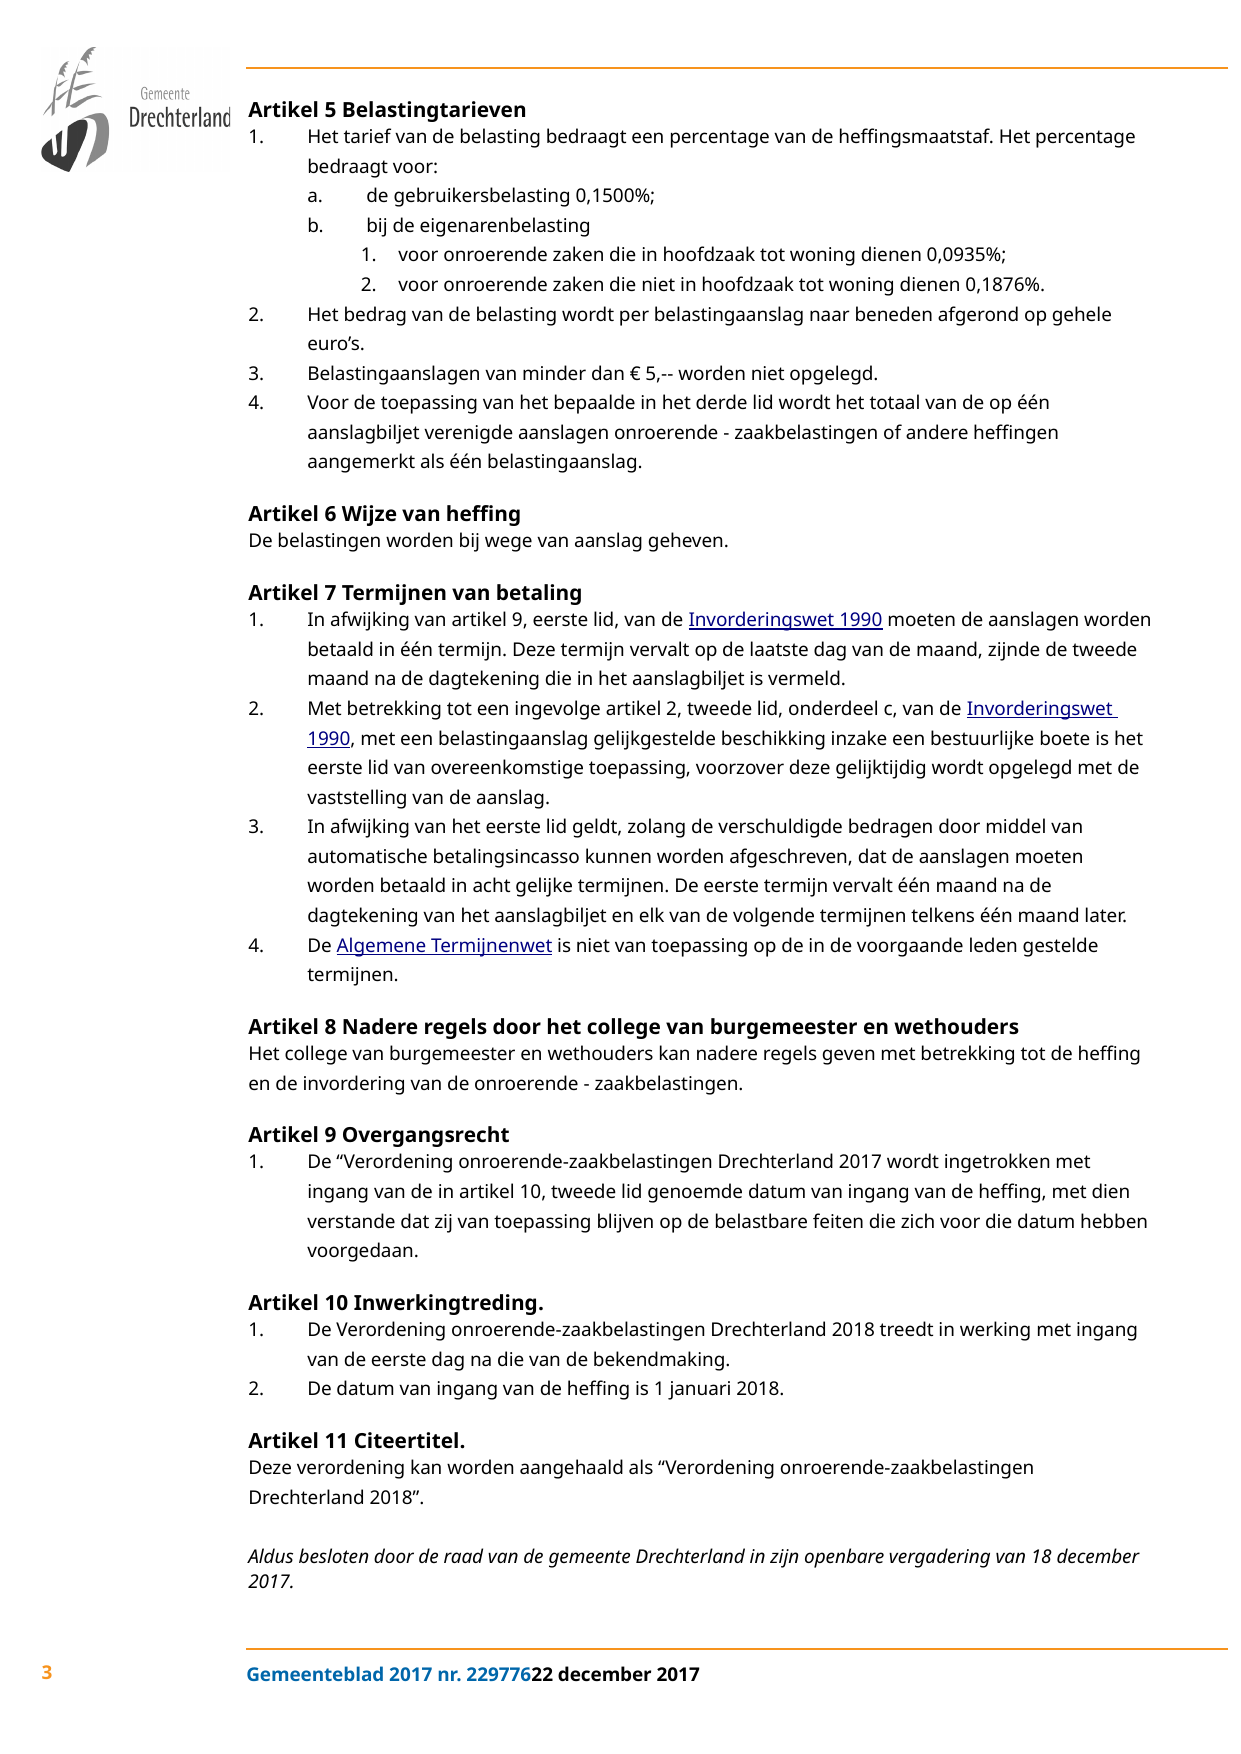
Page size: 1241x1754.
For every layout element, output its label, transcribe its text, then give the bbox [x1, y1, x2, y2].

text Artikel 9 Overgangsrecht [248, 1120, 1152, 1149]
list De Verordening onroerende-zaakbelastingen Drechterland 2018 treedt in werking met ingang van de eerste dag na die van de bekendmaking. [248, 1316, 1152, 1372]
list In afwijking van artikel 9, eerste lid, van de Invorderingswet 1990 moeten de aanslagen worden betaald in één termijn. Deze termijn vervalt op de laatste dag van de maand, zijnde de tweede maand na de dagtekening die in het aanslagbiljet is vermeld. [248, 606, 1152, 691]
text Artikel 10 Inwerkingtreding. [248, 1288, 1152, 1316]
list voor onroerende zaken die in hoofdzaak tot woning dienen 0,0935%; [361, 242, 1152, 267]
text Artikel 8 Nadere regels door het college van burgemeester en wethouders [248, 1012, 1152, 1040]
text De belastingen worden bij wege van aanslag geheven. [248, 527, 1152, 553]
text Artikel 11 Citeertitel. [248, 1426, 1152, 1454]
list In afwijking van het eerste lid geldt, zolang de verschuldigde bedragen door middel van automatische betalingsincasso kunnen worden afgeschreven, dat de aanslagen moeten worden betaald in acht gelijke termijnen. De eerste termijn vervalt één maand na de dagtekening van het aanslagbiljet en elk van de volgende termijnen telkens één maand later. [248, 813, 1152, 928]
list Het tarief van de belasting bedraagt een percentage van de heffingsmaatstaf. Het percentage bedraagt voor: [248, 123, 1152, 178]
text Artikel 6 Wijze van heffing [248, 499, 1152, 527]
text Deze verordening kan worden aangehaald als “Verordening onroerende-zaakbelastingen Drechterland 2018”. [248, 1454, 1152, 1509]
text Aldus besloten door de raad van de gemeente Drechterland in zijn openbare vergadering van 18 december 2017. [248, 1543, 1152, 1594]
list bij de eigenarenbelasting [307, 212, 1152, 238]
list Het bedrag van de belasting wordt per belastingaanslag naar beneden afgerond op gehele euro’s. [248, 301, 1152, 356]
list de gebruikersbelasting 0,1500%; [307, 182, 1152, 208]
list Voor de toepassing van het bepaalde in het derde lid wordt het totaal van de op één aanslagbiljet verenigde aanslagen onroerende - zaakbelastingen of andere heffingen aangemerkt als één belastingaanslag. [248, 389, 1152, 474]
text Artikel 5 Belastingtarieven [248, 95, 1152, 123]
list De “Verordening onroerende-zaakbelastingen Drechterland 2017 wordt ingetrokken met ingang van de in artikel 10, tweede lid genoemde datum van ingang van de heffing, met dien verstande dat zij van toepassing blijven op de belastbare feiten die zich voor die datum hebben voorgedaan. [248, 1149, 1152, 1263]
list voor onroerende zaken die niet in hoofdzaak tot woning dienen 0,1876%. [361, 271, 1152, 297]
text Artikel 7 Termijnen van betaling [248, 578, 1152, 606]
text Het college van burgemeester en wethouders kan nadere regels geven met betrekking tot de heffing en de invordering van de onroerende - zaakbelastingen. [248, 1040, 1152, 1096]
list De datum van ingang van de heffing is 1 januari 2018. [248, 1375, 1152, 1401]
list Met betrekking tot een ingevolge artikel 2, tweede lid, onderdeel c, van de Invorderingswet 1990, met een belastingaanslag gelijkgestelde beschikking inzake een bestuurlijke boete is het eerste lid van overeenkomstige toepassing, voorzover deze gelijktijdig wordt opgelegd met de vaststelling van de aanslag. [248, 695, 1152, 809]
list Belastingaanslagen van minder dan € 5,-- worden niet opgelegd. [248, 360, 1152, 386]
picture [41, 47, 231, 172]
list De Algemene Termijnenwet is niet van toepassing op de in de voorgaande leden gestelde termijnen. [248, 932, 1152, 987]
